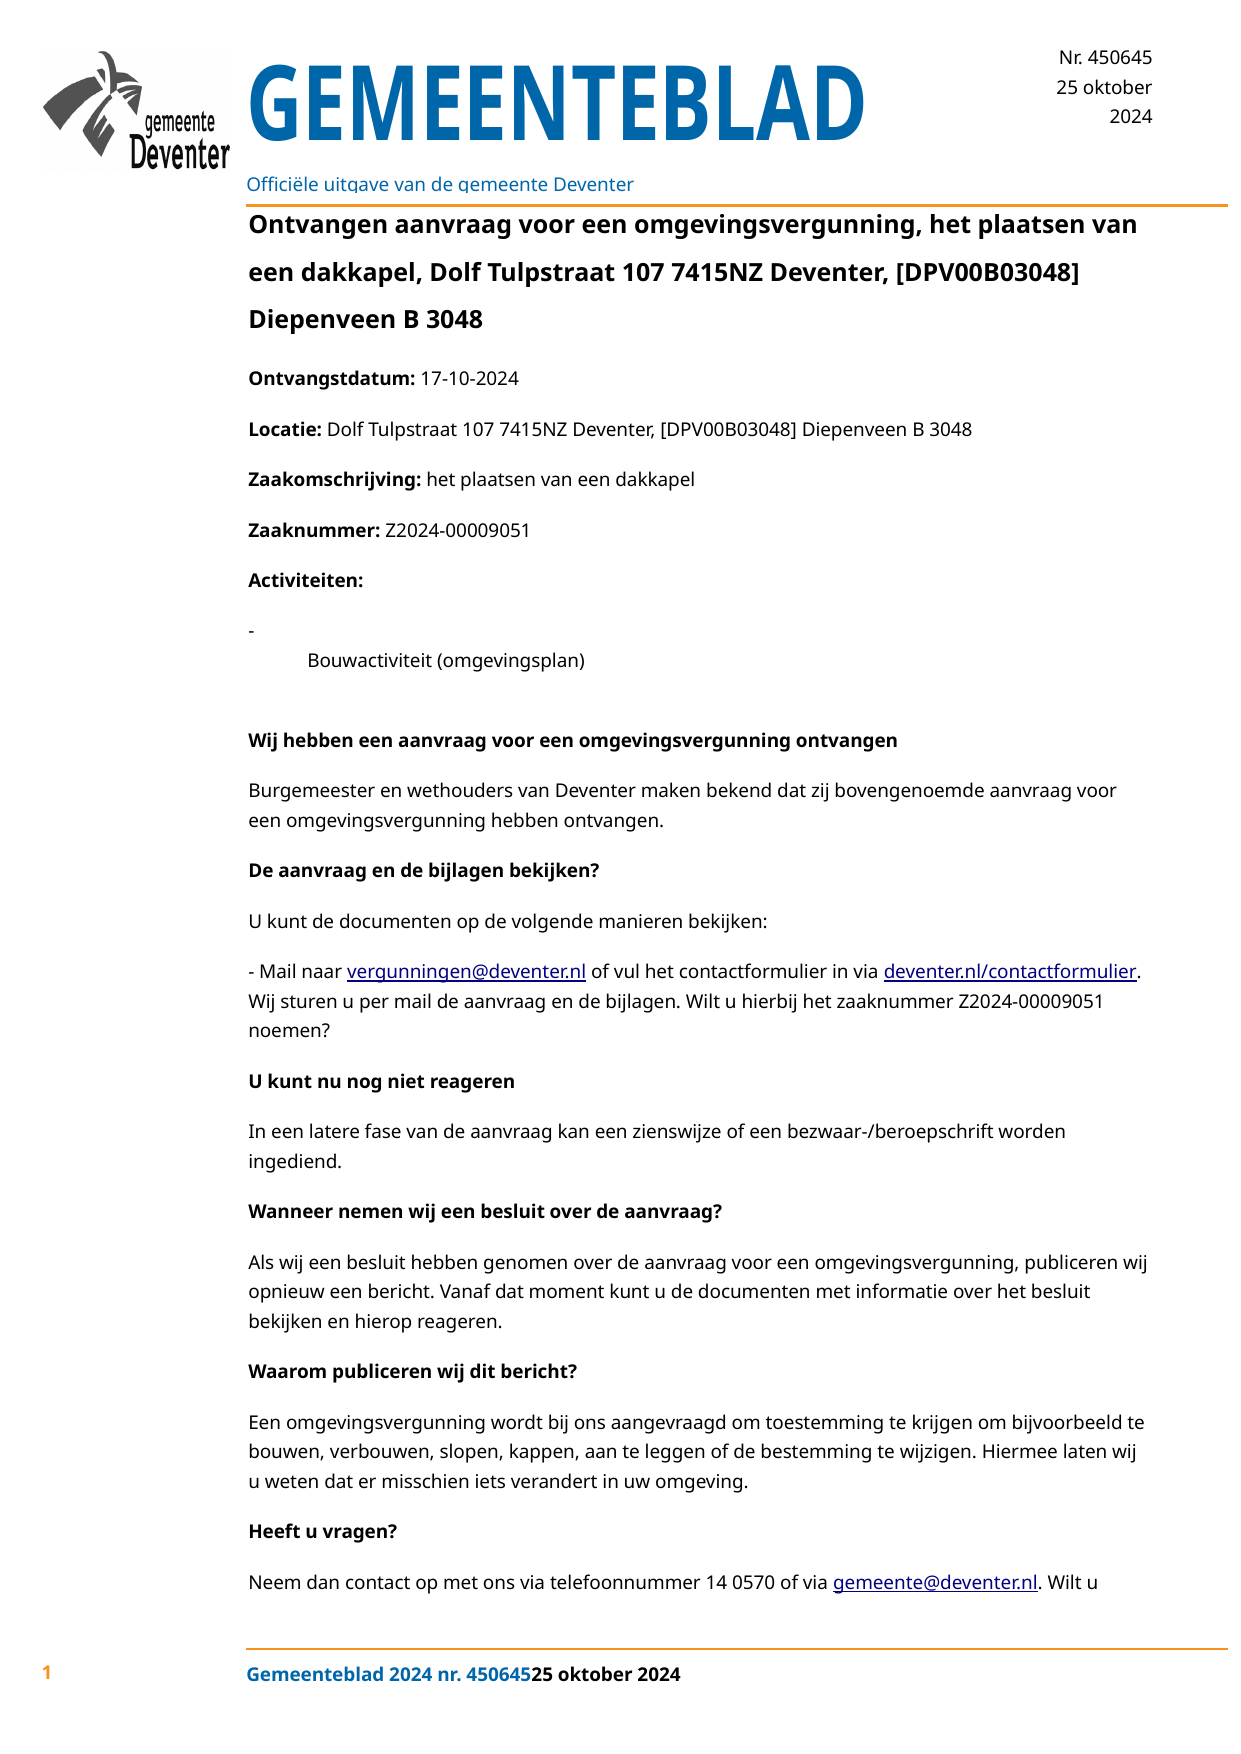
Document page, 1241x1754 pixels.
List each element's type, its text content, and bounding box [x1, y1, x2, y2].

text Wanneer nemen wij een besluit over de aanvraag? [248, 1198, 1152, 1224]
text Wij hebben een aanvraag voor een omgevingsvergunning ontvangen [248, 727, 1152, 753]
text Zaaknummer: Z2024-00009051 [248, 517, 1152, 542]
text U kunt de documenten op de volgende manieren bekijken: [248, 908, 1152, 934]
text In een latere fase van de aanvraag kan een zienswijze of een bezwaar-/beroepschrift worden ingediend. [248, 1118, 1152, 1174]
text Als wij een besluit hebben genomen over de aanvraag voor een omgevingsvergunning, publiceren wij opnieuw een bericht. Vanaf dat moment kunt u de documenten met informatie over het besluit bekijken en hierop reageren. [248, 1249, 1152, 1334]
text Ontvangstdatum: 17-10-2024 [248, 366, 1152, 391]
text Heeft u vragen? [248, 1518, 1152, 1544]
text Ontvangen aanvraag voor een omgevingsvergunning, het plaatsen van een dakkapel, Dolf Tulpstraat 107 7415NZ Deventer, [DPV00B03048] Diepenveen B 3048 [248, 207, 1152, 336]
text U kunt nu nog niet reageren [248, 1068, 1152, 1094]
text - Mail naar vergunningen@deventer.nl of vul het contactformulier in via deventer.nl/contactformulier. Wij sturen u per mail de aanvraag en de bijlagen. Wilt u hierbij het zaaknummer Z2024-00009051 noemen? [248, 958, 1152, 1043]
text Activiteiten: [248, 567, 1152, 593]
list Bouwactiviteit (omgevingsplan) [248, 647, 1152, 673]
text Zaakomschrijving: het plaatsen van een dakkapel [248, 466, 1152, 492]
text Een omgevingsvergunning wordt bij ons aangevraagd om toestemming te krijgen om bijvoorbeeld te bouwen, verbouwen, slopen, kappen, aan te leggen of de bestemming te wijzigen. Hiermee laten wij u weten dat er misschien iets verandert in uw omgeving. [248, 1409, 1152, 1494]
picture [41, 47, 231, 172]
text De aanvraag en de bijlagen bekijken? [248, 858, 1152, 883]
text Burgemeester en wethouders van Deventer maken bekend dat zij bovengenoemde aanvraag voor een omgevingsvergunning hebben ontvangen. [248, 778, 1152, 833]
text Neem dan contact op met ons via telefoonnummer 14 0570 of via gemeente@deventer.nl. Wilt u [248, 1569, 1152, 1594]
text Locatie: Dolf Tulpstraat 107 7415NZ Deventer, [DPV00B03048] Diepenveen B 3048 [248, 416, 1152, 442]
text Waarom publiceren wij dit bericht? [248, 1358, 1152, 1384]
